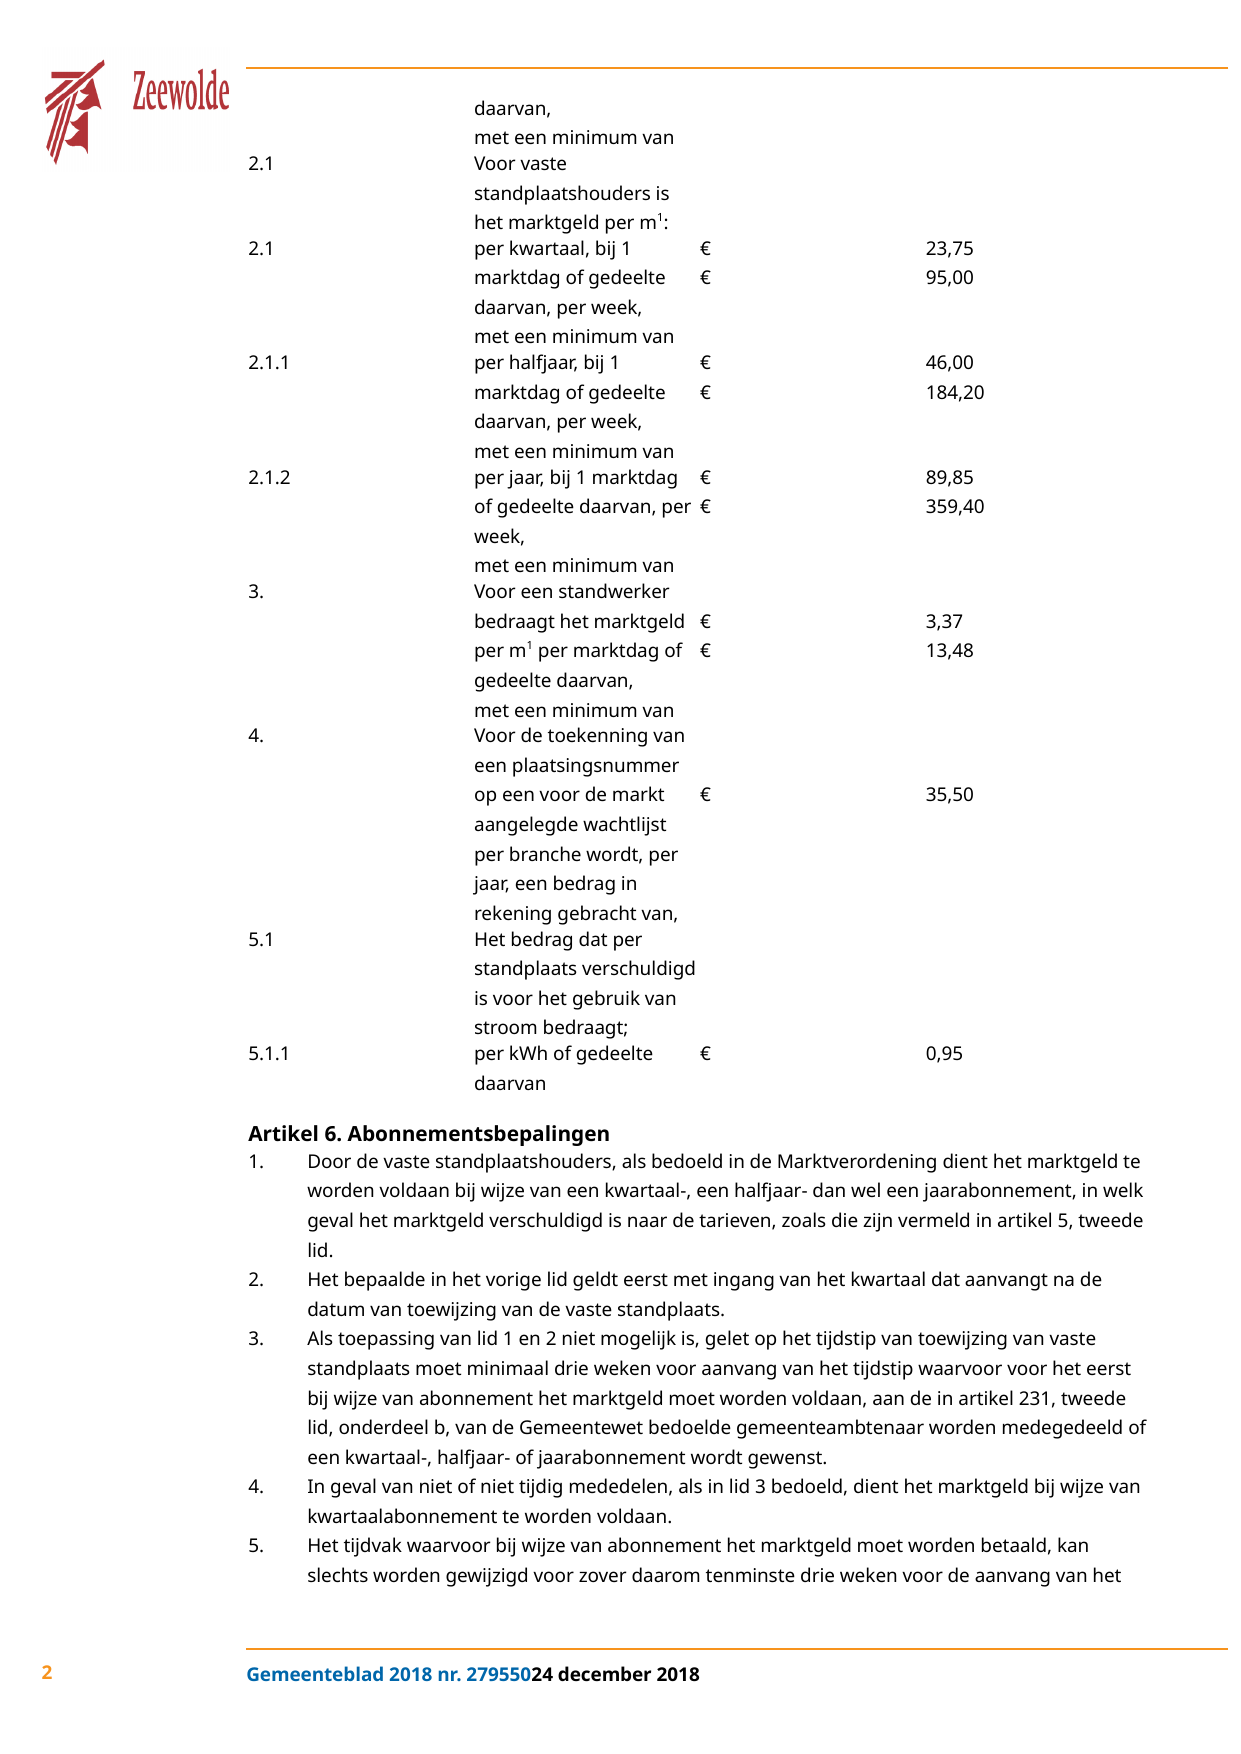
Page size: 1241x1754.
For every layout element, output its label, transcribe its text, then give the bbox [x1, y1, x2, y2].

list In geval van niet of niet tijdig mededelen, als in lid 3 bedoeld, dient het marktgeld bij wijze van kwartaalabonnement te worden voldaan. [248, 1473, 1152, 1529]
table_cell € € [700, 579, 926, 722]
table_cell [926, 926, 1152, 1040]
table_cell 2.1.2 [248, 464, 474, 578]
table_cell 2.1 [248, 150, 474, 235]
table_cell Voor een standwerker bedraagt het marktgeld per m1 per marktdag of gedeelte daarvan, met een minimum van [474, 579, 700, 722]
table_cell € € [700, 350, 926, 464]
table_cell 23,75 95,00 [926, 235, 1152, 349]
table_cell 2.1 [248, 235, 474, 349]
list Het tijdvak waarvoor bij wijze van abonnement het marktgeld moet worden betaald, kan slechts worden gewijzigd voor zover daarom tenminste drie weken voor de aanvang van het [248, 1533, 1152, 1588]
table_cell 4. [248, 723, 474, 926]
table_cell € € [700, 235, 926, 349]
table_cell 5.1 [248, 926, 474, 1040]
table_cell Het bedrag dat per standplaats verschuldigd is voor het gebruik van stroom bedraagt; [474, 926, 700, 1040]
table_header [926, 95, 1152, 150]
table_cell 5.1.1 [248, 1040, 474, 1096]
table_cell 3,37 13,48 [926, 579, 1152, 722]
table_cell 0,95 [926, 1040, 1152, 1096]
table_cell per halfjaar, bij 1 marktdag of gedeelte daarvan, per week, met een minimum van [474, 350, 700, 464]
table_cell per kWh of gedeelte daarvan [474, 1040, 700, 1096]
table_cell 2.1.1 [248, 350, 474, 464]
table_header [700, 95, 926, 150]
table_cell Voor vaste standplaatshouders is het marktgeld per m1: [474, 150, 700, 235]
table_cell per jaar, bij 1 marktdag of gedeelte daarvan, per week, met een minimum van [474, 464, 700, 578]
table_cell [700, 150, 926, 235]
list Als toepassing van lid 1 en 2 niet mogelijk is, gelet op het tijdstip van toewijzing van vaste standplaats moet minimaal drie weken voor aanvang van het tijdstip waarvoor voor het eerst bij wijze van abonnement het marktgeld moet worden voldaan, aan de in artikel 231, tweede lid, onderdeel b, van de Gemeentewet bedoelde gemeenteambtenaar worden medegedeeld of een kwartaal-, halfjaar- of jaarabonnement wordt gewenst. [248, 1326, 1152, 1469]
table_cell 3. [248, 579, 474, 722]
list Het bepaalde in het vorige lid geldt eerst met ingang van het kwartaal dat aanvangt na de datum van toewijzing van de vaste standplaats. [248, 1266, 1152, 1322]
table_cell € [700, 1040, 926, 1096]
text Artikel 6. Abonnementsbepalingen [248, 1119, 1152, 1148]
table_cell 89,85 359,40 [926, 464, 1152, 578]
table_header daarvan, met een minimum van [474, 95, 700, 150]
table_cell Voor de toekenning van een plaatsingsnummer op een voor de markt aangelegde wachtlijst per branche wordt, per jaar, een bedrag in rekening gebracht van, [474, 723, 700, 926]
table_cell € € [700, 464, 926, 578]
table_cell 46,00 184,20 [926, 350, 1152, 464]
table_cell [926, 150, 1152, 235]
picture [41, 47, 231, 172]
table_cell 35,50 [926, 723, 1152, 926]
list Door de vaste standplaatshouders, als bedoeld in de Marktverordening dient het marktgeld te worden voldaan bij wijze van een kwartaal-, een halfjaar- dan wel een jaarabonnement, in welk geval het marktgeld verschuldigd is naar de tarieven, zoals die zijn vermeld in artikel 5, tweede lid. [248, 1148, 1152, 1262]
table_cell per kwartaal, bij 1 marktdag of gedeelte daarvan, per week, met een minimum van [474, 235, 700, 349]
table_cell € [700, 723, 926, 926]
table_header [248, 95, 474, 150]
table_cell [700, 926, 926, 1040]
